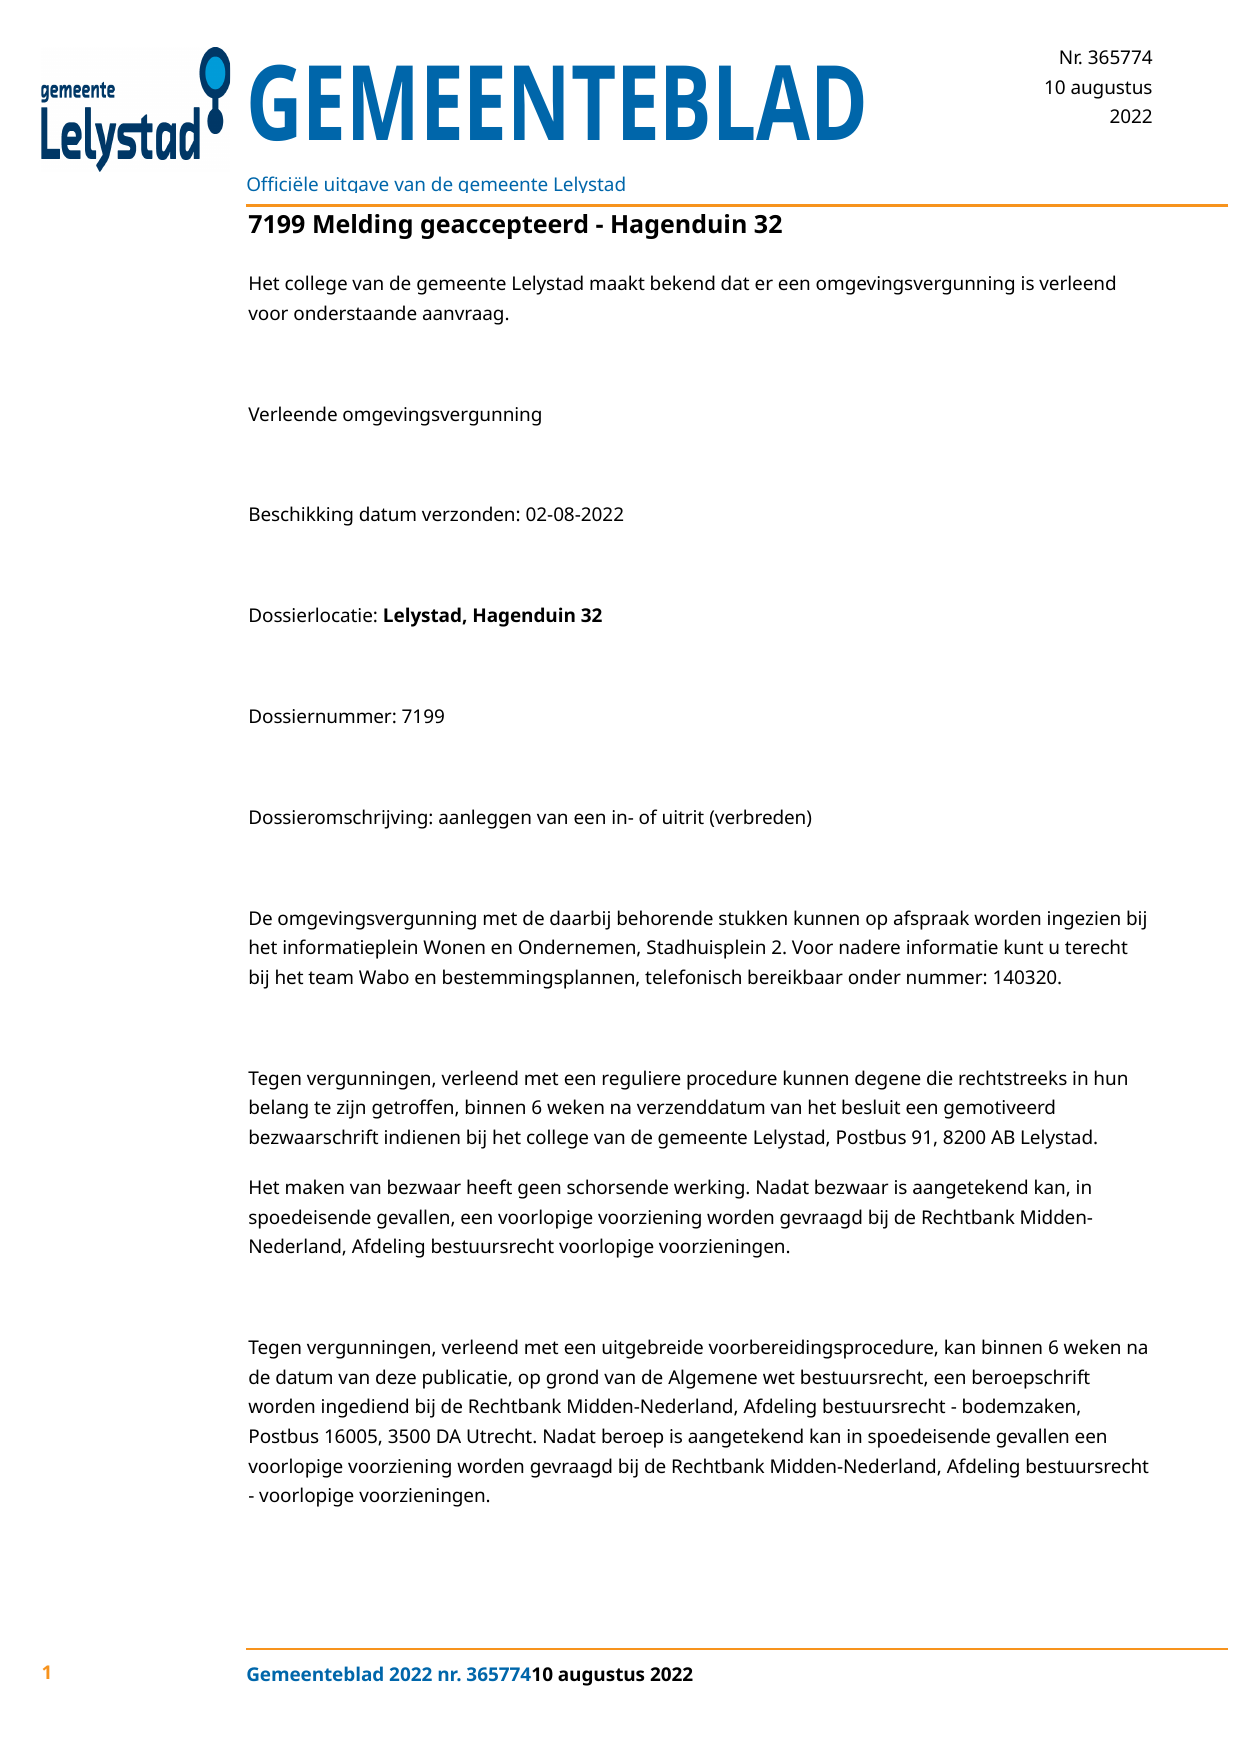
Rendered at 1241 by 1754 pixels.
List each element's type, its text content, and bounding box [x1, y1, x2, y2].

text 7199 Melding geaccepteerd - Hagenduin 32 [248, 207, 1152, 241]
text Dossieromschrijving: aanleggen van een in- of uitrit (verbreden) [248, 804, 1152, 830]
text De omgevingsvergunning met de daarbij behorende stukken kunnen op afspraak worden ingezien bij het informatieplein Wonen en Ondernemen, Stadhuisplein 2. Voor nadere informatie kunt u terecht bij het team Wabo en bestemmingsplannen, telefonisch bereikbaar onder nummer: 140320. [248, 905, 1152, 990]
text Verleende omgevingsvergunning [248, 401, 1152, 426]
text Dossierlocatie: Lelystad, Hagenduin 32 [248, 602, 1152, 628]
text Het maken van bezwaar heeft geen schorsende werking. Nadat bezwaar is aangetekend kan, in spoedeisende gevallen, een voorlopige voorziening worden gevraagd bij de Rechtbank Midden-Nederland, Afdeling bestuursrecht voorlopige voorzieningen. [248, 1174, 1152, 1259]
text Het college van de gemeente Lelystad maakt bekend dat er een omgevingsvergunning is verleend voor onderstaande aanvraag. [248, 270, 1152, 326]
text Dossiernummer: 7199 [248, 703, 1152, 729]
text Tegen vergunningen, verleend met een reguliere procedure kunnen degene die rechtstreeks in hun belang te zijn getroffen, binnen 6 weken na verzenddatum van het besluit een gemotiveerd bezwaarschrift indienen bij het college van de gemeente Lelystad, Postbus 91, 8200 AB Lelystad. [248, 1065, 1152, 1150]
text Tegen vergunningen, verleend met een uitgebreide voorbereidingsprocedure, kan binnen 6 weken na de datum van deze publicatie, op grond van de Algemene wet bestuursrecht, een beroepschrift worden ingediend bij de Rechtbank Midden-Nederland, Afdeling bestuursrecht - bodemzaken, Postbus 16005, 3500 DA Utrecht. Nadat beroep is aangetekend kan in spoedeisende gevallen een voorlopige voorziening worden gevraagd bij de Rechtbank Midden-Nederland, Afdeling bestuursrecht - voorlopige voorzieningen. [248, 1334, 1152, 1508]
picture [41, 47, 231, 172]
text Beschikking datum verzonden: 02-08-2022 [248, 502, 1152, 527]
